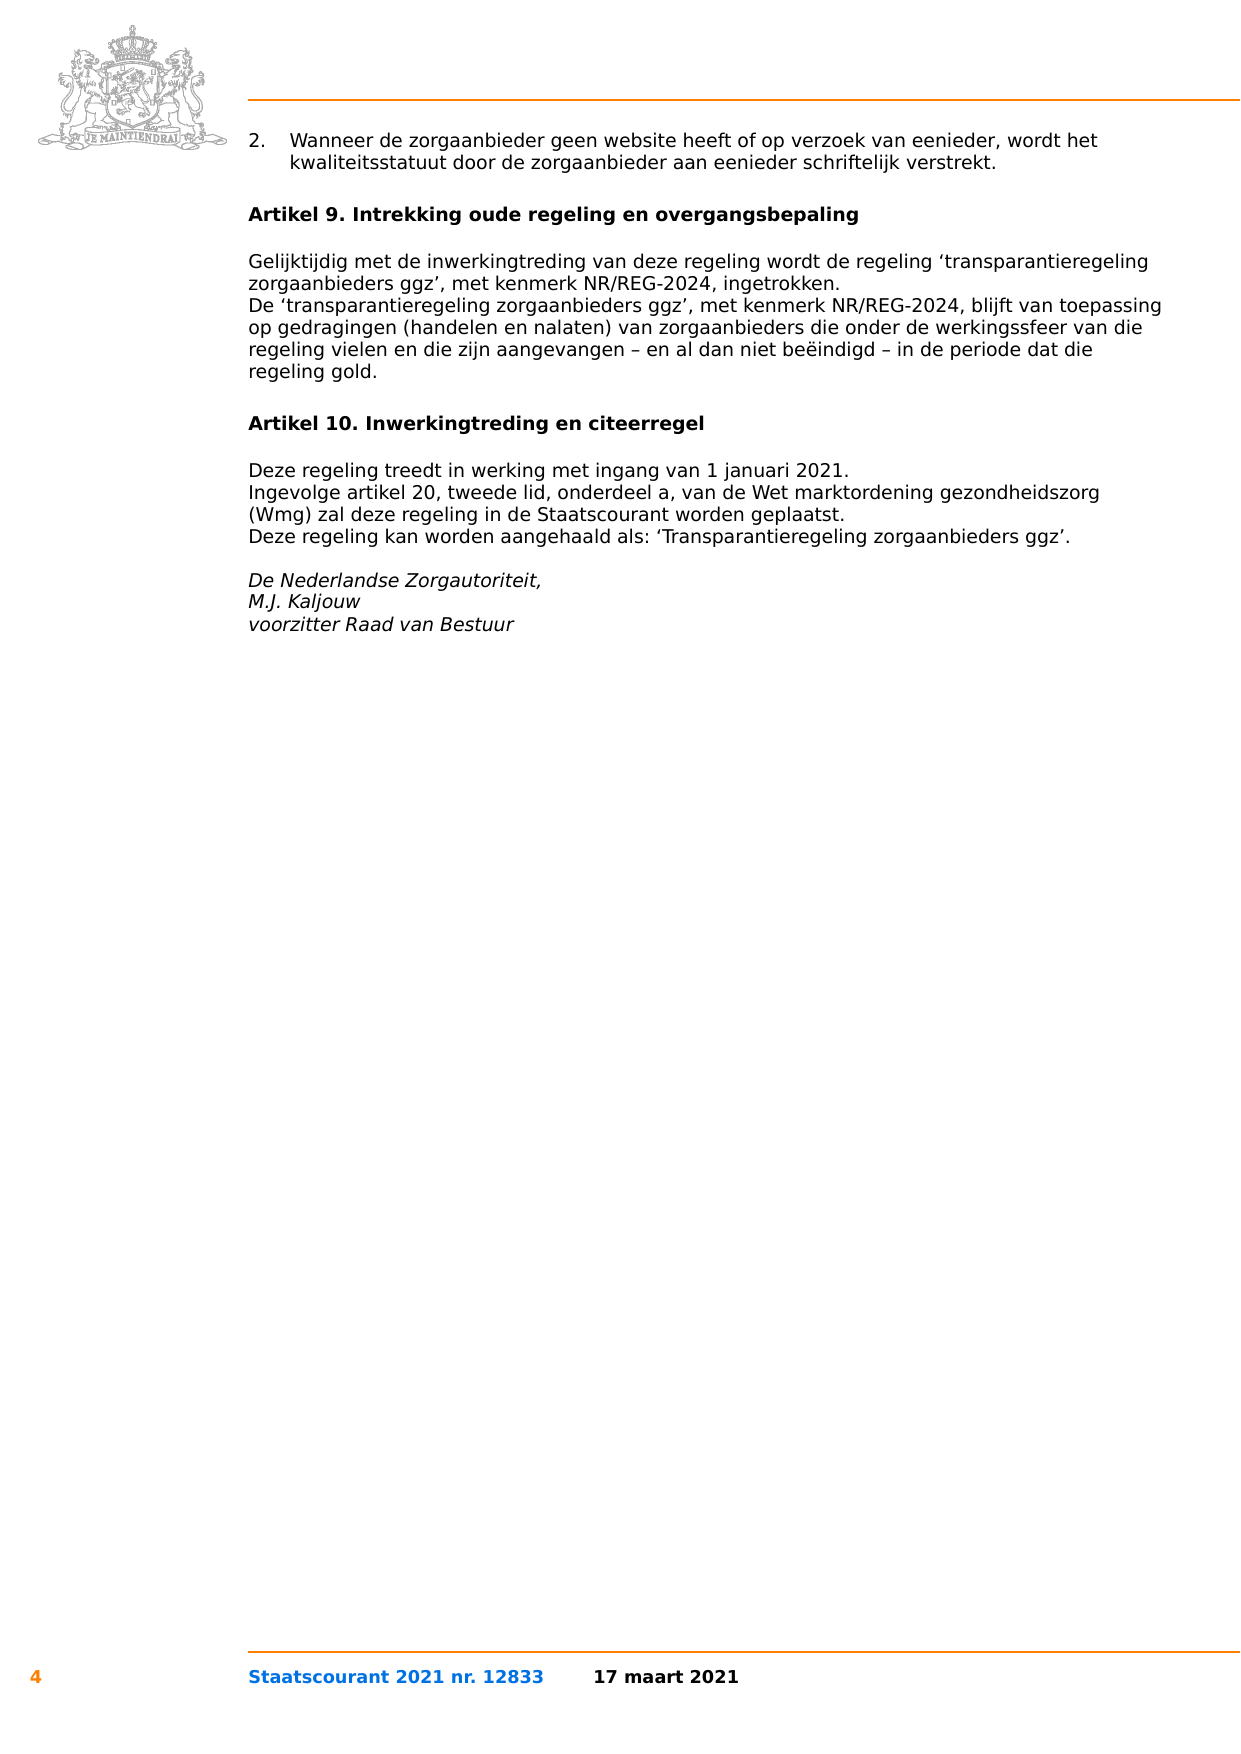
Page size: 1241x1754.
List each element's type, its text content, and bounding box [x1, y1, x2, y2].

picture [38, 25, 227, 150]
text Deze regeling kan worden aangehaald als: ‘Transparantieregeling zorgaanbieders ggz’. [248, 526, 1163, 548]
text De Nederlandse Zorgautoriteit, M.J. Kaljouw voorzitter Raad van Bestuur [248, 569, 1163, 635]
subtitle Artikel 9. Intrekking oude regeling en overgangsbepaling [248, 204, 1163, 226]
text Gelijktijdig met de inwerkingtreding van deze regeling wordt de regeling ‘transparantieregeling zorgaanbieders ggz’, met kenmerk NR/REG-2024, ingetrokken. [248, 251, 1163, 295]
subtitle Artikel 10. Inwerkingtreding en citeerregel [248, 413, 1163, 435]
text De ‘transparantieregeling zorgaanbieders ggz’, met kenmerk NR/REG-2024, blijft van toepassing op gedragingen (handelen en nalaten) van zorgaanbieders die onder de werkingssfeer van die regeling vielen en die zijn aangevangen – en al dan niet beëindigd – in de periode dat die regeling gold. [248, 295, 1163, 383]
text Ingevolge artikel 20, tweede lid, onderdeel a, van de Wet marktordening gezondheidszorg (Wmg) zal deze regeling in de Staatscourant worden geplaatst. [248, 482, 1163, 526]
text 2. Wanneer de zorgaanbieder geen website heeft of op verzoek van eenieder, wordt het kwaliteitsstatuut door de zorgaanbieder aan eenieder schriftelijk verstrekt. [248, 130, 1163, 174]
text Deze regeling treedt in werking met ingang van 1 januari 2021. [248, 460, 1163, 482]
